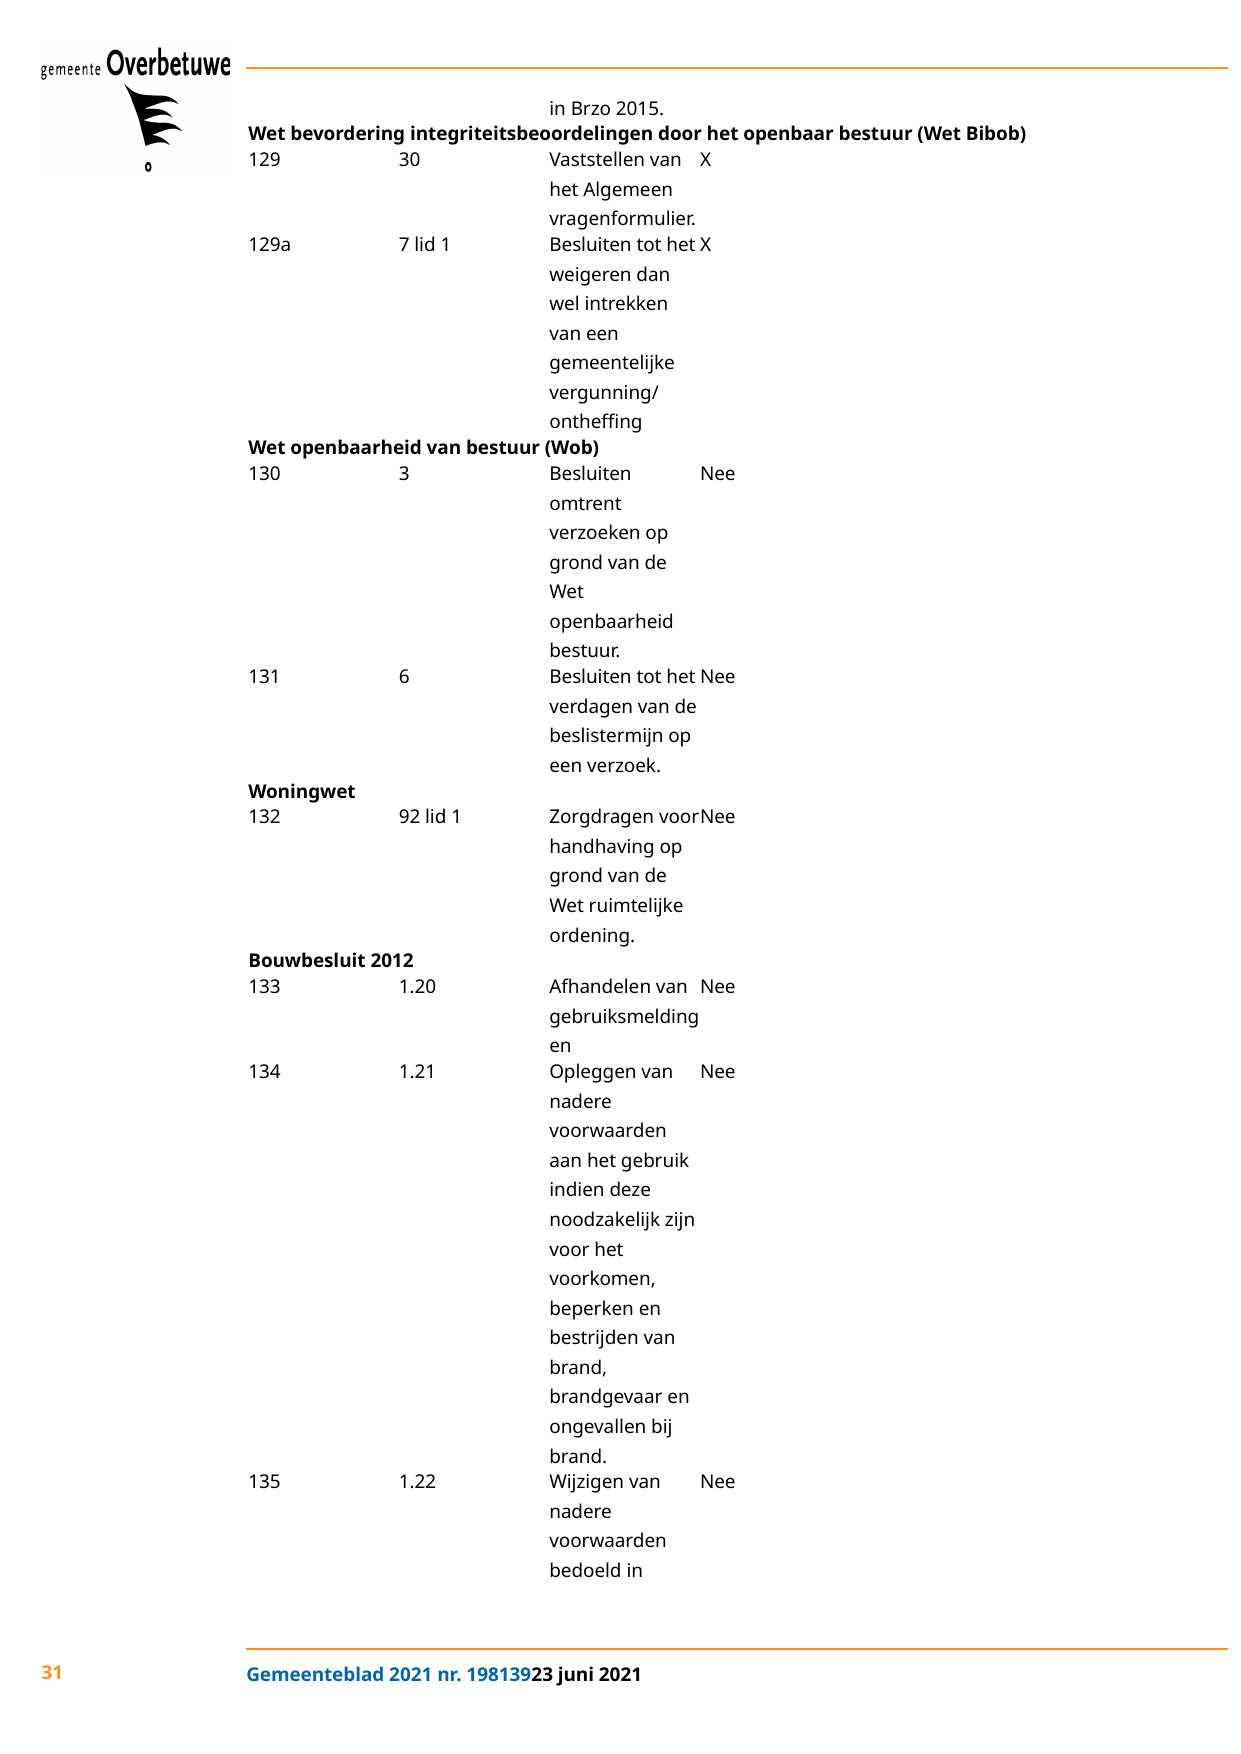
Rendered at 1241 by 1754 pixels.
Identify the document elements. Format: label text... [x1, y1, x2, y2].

table_cell [1001, 663, 1152, 778]
table_cell [850, 460, 1001, 663]
table_cell [248, 95, 398, 121]
table_cell [1001, 95, 1152, 121]
table_cell [850, 146, 1001, 231]
table_cell Nee [700, 663, 850, 778]
table_cell 1.20 [399, 973, 549, 1058]
table_cell 130 [248, 460, 398, 663]
table_cell 7 lid 1 [399, 231, 549, 434]
table_cell Nee [700, 973, 850, 1058]
table_cell [850, 231, 1001, 434]
table_cell 3 [399, 460, 549, 663]
table_cell 30 [399, 146, 549, 231]
table_cell [850, 804, 1001, 948]
table_cell 132 [248, 804, 398, 948]
table_cell 1.22 [399, 1469, 549, 1583]
table_cell Zorgdragen voor handhaving op grond van de Wet ruimtelijke ordening. [549, 804, 700, 948]
table_cell 129 [248, 146, 398, 231]
table_cell 135 [248, 1469, 398, 1583]
table_cell X [700, 231, 850, 434]
table_cell Nee [700, 460, 850, 663]
table_cell [1001, 460, 1152, 663]
table_cell 92 lid 1 [399, 804, 549, 948]
table_cell Besluiten omtrent verzoeken op grond van de Wet openbaarheid bestuur. [549, 460, 700, 663]
table_cell Vaststellen van het Algemeen vragenformulier. [549, 146, 700, 231]
table_cell Nee [700, 1469, 850, 1583]
table_cell Besluiten tot het verdagen van de beslistermijn op een verzoek. [549, 663, 700, 778]
table_cell Wet openbaarheid van bestuur (Wob) [248, 434, 1152, 460]
picture [41, 47, 231, 172]
table_cell [700, 95, 850, 121]
table_cell [1001, 146, 1152, 231]
table_cell [1001, 231, 1152, 434]
table_cell Afhandelen van gebruiksmeldingen [549, 973, 700, 1058]
table_cell [850, 663, 1001, 778]
table_cell Wijzigen van nadere voorwaarden bedoeld in [549, 1469, 700, 1583]
table_cell in Brzo 2015. [549, 95, 700, 121]
table_cell Opleggen van nadere voorwaarden aan het gebruik indien deze noodzakelijk zijn voor het voorkomen, beperken en bestrijden van brand, brandgevaar en ongevallen bij brand. [549, 1058, 700, 1468]
table_cell 131 [248, 663, 398, 778]
table_cell 129a [248, 231, 398, 434]
table_cell [1001, 804, 1152, 948]
table_cell [850, 1058, 1001, 1468]
table_cell [1001, 973, 1152, 1058]
table_cell [850, 1469, 1001, 1583]
table_cell [850, 95, 1001, 121]
table_cell Besluiten tot het weigeren dan wel intrekken van een gemeentelijke vergunning/ ontheffing [549, 231, 700, 434]
table_cell Woningwet [248, 778, 1152, 803]
table_cell 1.21 [399, 1058, 549, 1468]
table_cell [1001, 1058, 1152, 1468]
table_cell [399, 95, 549, 121]
table_cell Bouwbesluit 2012 [248, 948, 1152, 973]
table_cell 134 [248, 1058, 398, 1468]
table_cell X [700, 146, 850, 231]
table_cell [1001, 1469, 1152, 1583]
table_cell 6 [399, 663, 549, 778]
table_cell 133 [248, 973, 398, 1058]
table_cell Wet bevordering integriteitsbeoordelingen door het openbaar bestuur (Wet Bibob) [248, 121, 1152, 146]
table_cell Nee [700, 1058, 850, 1468]
table_cell Nee [700, 804, 850, 948]
table_cell [850, 973, 1001, 1058]
